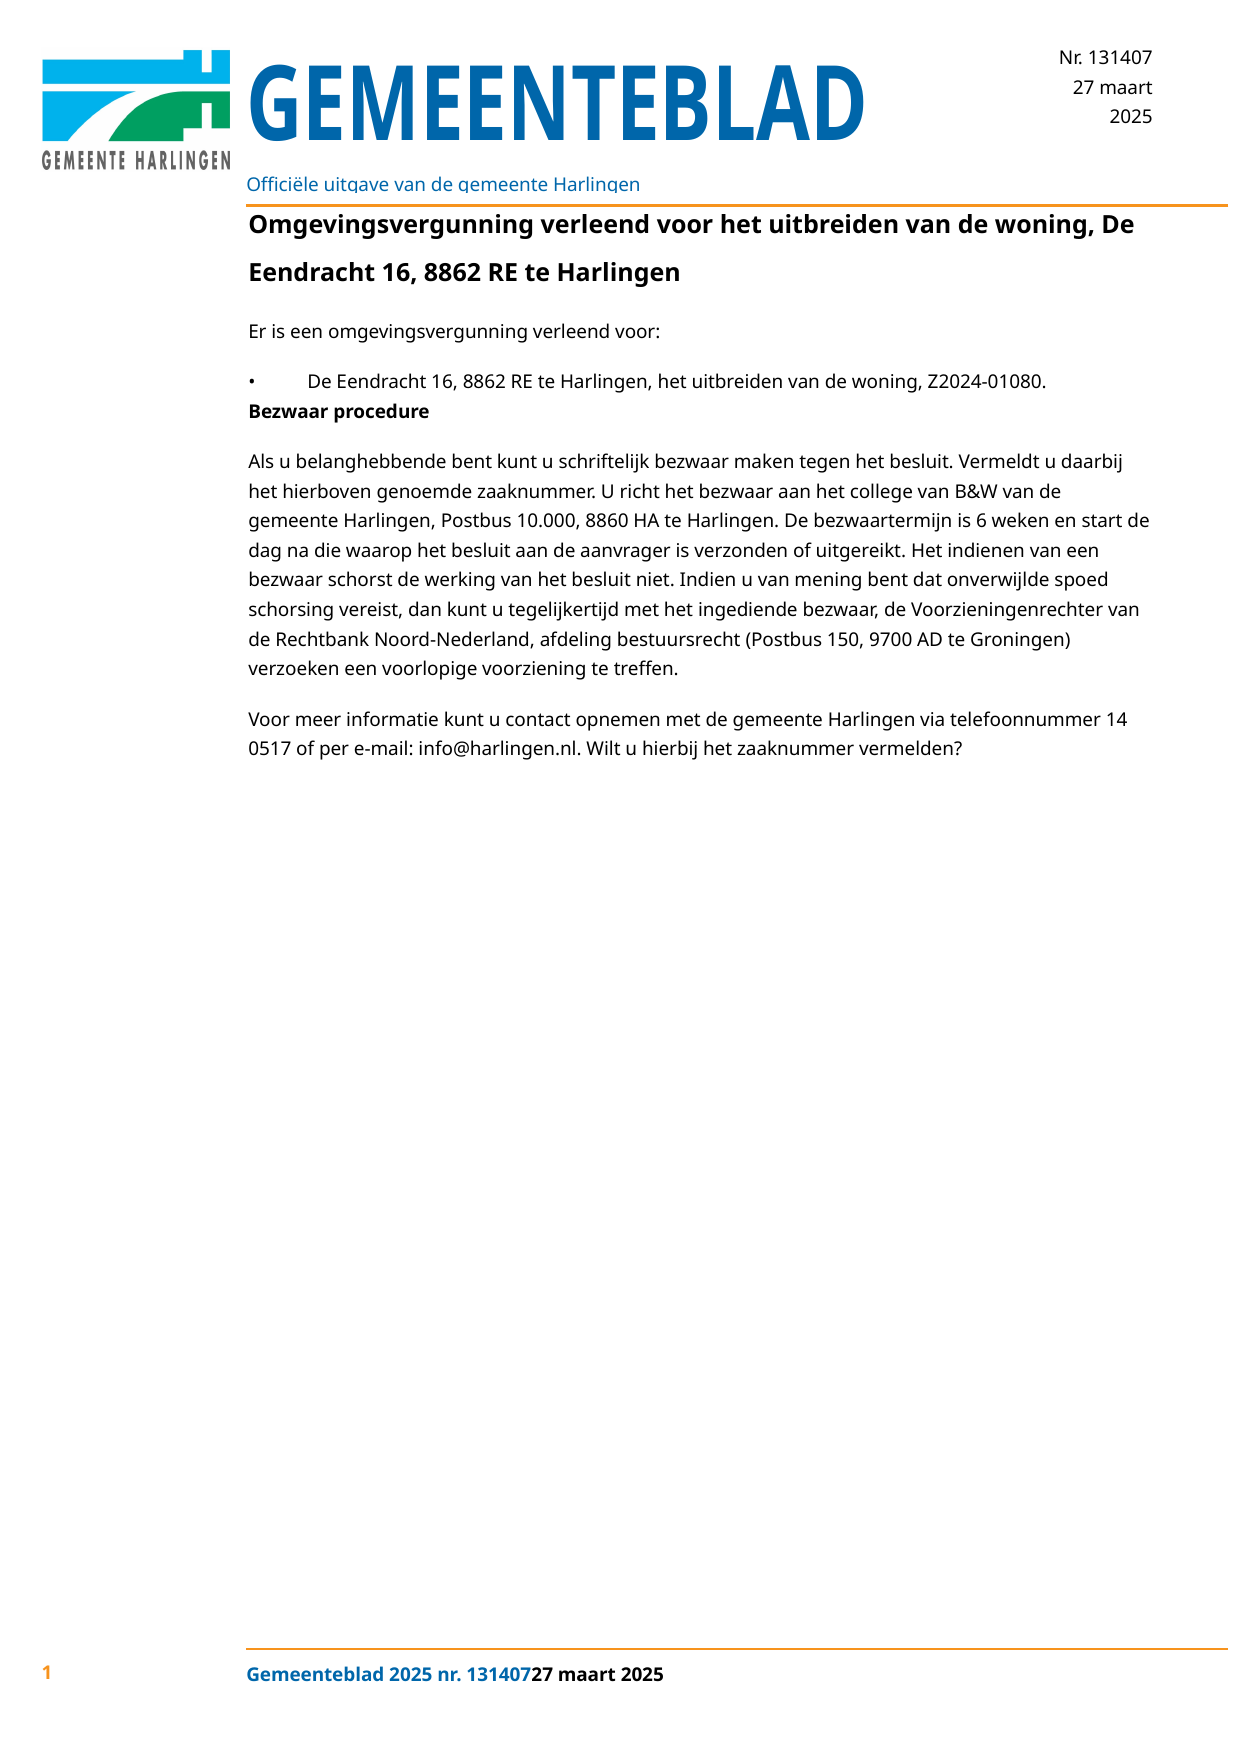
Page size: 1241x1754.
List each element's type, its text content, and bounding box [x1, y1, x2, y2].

text Als u belanghebbende bent kunt u schriftelijk bezwaar maken tegen het besluit. Vermeldt u daarbij het hierboven genoemde zaaknummer. U richt het bezwaar aan het college van B&W van de gemeente Harlingen, Postbus 10.000, 8860 HA te Harlingen. De bezwaartermijn is 6 weken en start de dag na die waarop het besluit aan de aanvrager is verzonden of uitgereikt. Het indienen van een bezwaar schorst de werking van het besluit niet. Indien u van mening bent dat onverwijlde spoed schorsing vereist, dan kunt u tegelijkertijd met het ingediende bezwaar, de Voorzieningenrechter van de Rechtbank Noord-Nederland, afdeling bestuursrecht (Postbus 150, 9700 AD te Groningen) verzoeken een voorlopige voorziening te treffen. [248, 448, 1152, 681]
list De Eendracht 16, 8862 RE te Harlingen, het uitbreiden van de woning, Z2024-01080. [248, 368, 1152, 394]
text Bezwaar procedure [248, 398, 1152, 424]
text Voor meer informatie kunt u contact opnemen met de gemeente Harlingen via telefoonnummer 14 0517 of per e-mail: info@harlingen.nl. Wilt u hierbij het zaaknummer vermelden? [248, 706, 1152, 761]
text Er is een omgevingsvergunning verleend voor: [248, 318, 1152, 344]
text Omgevingsvergunning verleend voor het uitbreiden van de woning, De Eendracht 16, 8862 RE te Harlingen [248, 207, 1152, 288]
picture [41, 47, 231, 172]
